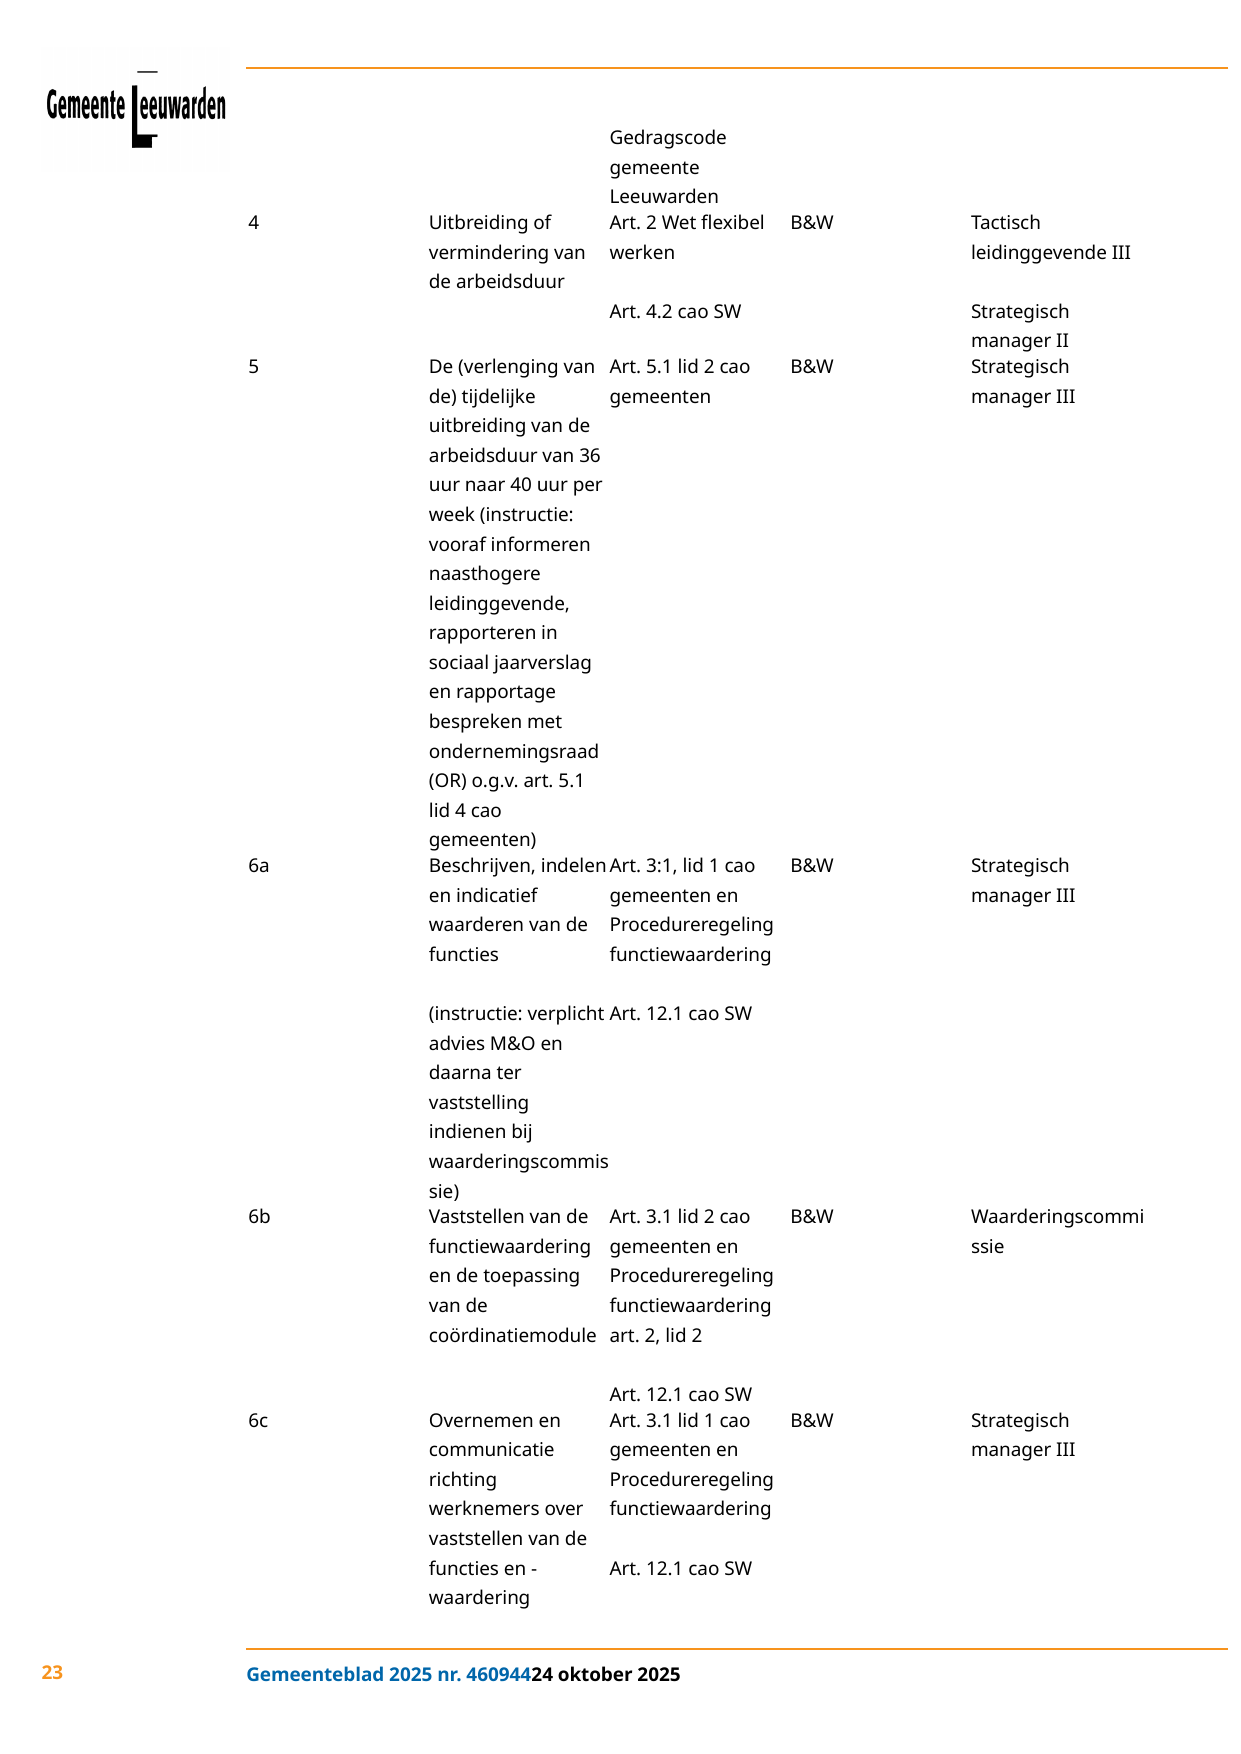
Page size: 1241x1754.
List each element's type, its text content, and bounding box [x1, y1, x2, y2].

table_cell 6b [248, 1204, 429, 1407]
table_cell Waarderingscommissie [971, 1204, 1152, 1407]
table_cell Beschrijven, indelen en indicatief waarderen van de functies (instructie: verplicht advies M&O en daarna ter vaststelling indienen bij waarderingscommissie) [429, 853, 609, 1203]
table_cell 5 [248, 353, 429, 852]
table_cell Art. 2 Wet flexibel werken Art. 4.2 cao SW [609, 209, 790, 353]
table_cell Strategisch manager III [971, 853, 1152, 1203]
table_cell [790, 95, 971, 209]
table_cell B&W [790, 209, 971, 353]
table_cell De (verlenging van de) tijdelijke uitbreiding van de arbeidsduur van 36 uur naar 40 uur per week (instructie: vooraf informeren naasthogere leidinggevende, rapporteren in sociaal jaarverslag en rapportage bespreken met ondernemingsraad (OR) o.g.v. art. 5.1 lid 4 cao gemeenten) [429, 353, 609, 852]
table_cell [429, 95, 609, 209]
table_cell 4 [248, 209, 429, 353]
table_cell Art. 5.1 lid 2 cao gemeenten [609, 353, 790, 852]
table_cell Tactisch leidinggevende III Strategisch manager II [971, 209, 1152, 353]
table_cell B&W [790, 1407, 971, 1610]
table_cell Art. 3.1 lid 2 cao gemeenten en Procedureregeling functiewaardering art. 2, lid 2 Art. 12.1 cao SW [609, 1204, 790, 1407]
table_cell Uitbreiding of vermindering van de arbeidsduur [429, 209, 609, 353]
table_cell 6a [248, 853, 429, 1203]
table_cell Gedragscode gemeente Leeuwarden [609, 95, 790, 209]
table_cell Strategisch manager III [971, 353, 1152, 852]
table_cell [248, 95, 429, 209]
table_cell B&W [790, 353, 971, 852]
table_cell Strategisch manager III [971, 1407, 1152, 1610]
table_cell B&W [790, 853, 971, 1203]
table_cell 6c [248, 1407, 429, 1610]
table_cell B&W [790, 1204, 971, 1407]
table_cell Vaststellen van de functiewaardering en de toepassing van de coördinatiemodule [429, 1204, 609, 1407]
picture [41, 47, 231, 172]
table_cell Art. 3:1, lid 1 cao gemeenten en Procedureregeling functiewaardering Art. 12.1 cao SW [609, 853, 790, 1203]
table_cell [971, 95, 1152, 209]
table_cell Overnemen en communicatie richting werknemers over vaststellen van de functies en -waardering [429, 1407, 609, 1610]
table_cell Art. 3.1 lid 1 cao gemeenten en Procedureregeling functiewaardering Art. 12.1 cao SW [609, 1407, 790, 1610]
